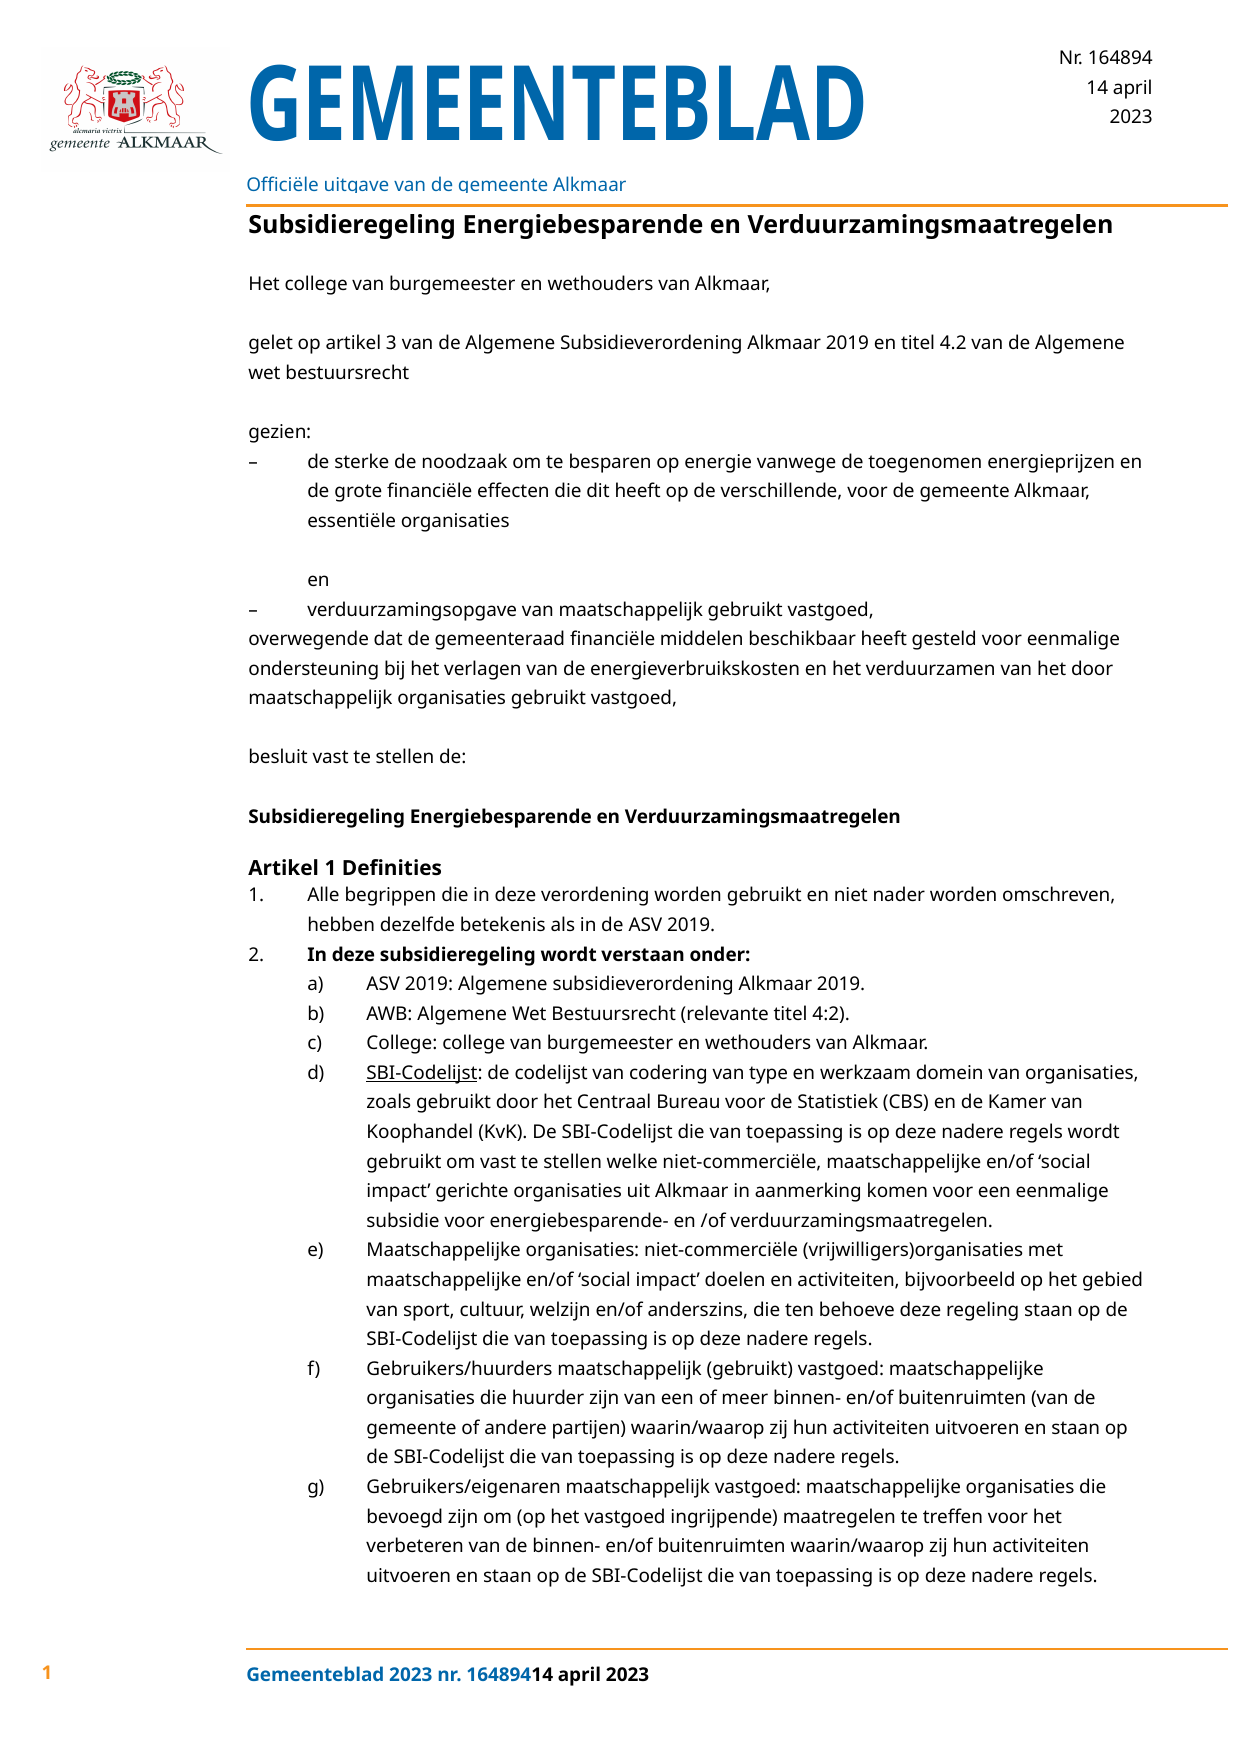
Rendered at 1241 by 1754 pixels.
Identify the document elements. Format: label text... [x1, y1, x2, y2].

list Gebruikers/eigenaren maatschappelijk vastgoed: maatschappelijke organisaties die bevoegd zijn om (op het vastgoed ingrijpende) maatregelen te treffen voor het verbeteren van de binnen- en/of buitenruimten waarin/waarop zij hun activiteiten uitvoeren en staan op de SBI-Codelijst die van toepassing is op deze nadere regels. [307, 1473, 1152, 1588]
list College: college van burgemeester en wethouders van Alkmaar. [307, 1029, 1152, 1055]
list ASV 2019: Algemene subsidieverordening Alkmaar 2019. [307, 970, 1152, 996]
list SBI-Codelijst: de codelijst van codering van type en werkzaam domein van organisaties, zoals gebruikt door het Centraal Bureau voor de Statistiek (CBS) en de Kamer van Koophandel (KvK). De SBI-Codelijst die van toepassing is op deze nadere regels wordt gebruikt om vast te stellen welke niet-commerciële, maatschappelijke en/of ‘social impact’ gerichte organisaties uit Alkmaar in aanmerking komen voor een eenmalige subsidie voor energiebesparende- en /of verduurzamingsmaatregelen. [307, 1059, 1152, 1233]
text Artikel 1 Definities [248, 853, 1152, 882]
text overwegende dat de gemeenteraad financiële middelen beschikbaar heeft gesteld voor eenmalige ondersteuning bij het verlagen van de energieverbruikskosten en het verduurzamen van het door maatschappelijk organisaties gebruikt vastgoed, [248, 625, 1152, 710]
text gezien: [248, 418, 1152, 444]
list AWB: Algemene Wet Bestuursrecht (relevante titel 4:2). [307, 1000, 1152, 1026]
text Subsidieregeling Energiebesparende en Verduurzamingsmaatregelen [248, 207, 1152, 241]
picture [41, 47, 231, 172]
list en [248, 566, 1152, 592]
list Gebruikers/huurders maatschappelijk (gebruikt) vastgoed: maatschappelijke organisaties die huurder zijn van een of meer binnen- en/of buitenruimten (van de gemeente of andere partijen) waarin/waarop zij hun activiteiten uitvoeren en staan op de SBI-Codelijst die van toepassing is op deze nadere regels. [307, 1355, 1152, 1469]
list de sterke de noodzaak om te besparen op energie vanwege de toegenomen energieprijzen en de grote financiële effecten die dit heeft op de verschillende, voor de gemeente Alkmaar, essentiële organisaties [248, 448, 1152, 533]
text besluit vast te stellen de: [248, 744, 1152, 769]
text Het college van burgemeester en wethouders van Alkmaar, [248, 270, 1152, 296]
list Alle begrippen die in deze verordening worden gebruikt en niet nader worden omschreven, hebben dezelfde betekenis als in de ASV 2019. [248, 882, 1152, 937]
list verduurzamingsopgave van maatschappelijk gebruikt vastgoed, [248, 596, 1152, 621]
text gelet op artikel 3 van de Algemene Subsidieverordening Alkmaar 2019 en titel 4.2 van de Algemene wet bestuursrecht [248, 329, 1152, 385]
list In deze subsidieregeling wordt verstaan onder: [248, 941, 1152, 967]
text Subsidieregeling Energiebesparende en Verduurzamingsmaatregelen [248, 803, 1152, 828]
list Maatschappelijke organisaties: niet-commerciële (vrijwilligers)organisaties met maatschappelijke en/of ‘social impact’ doelen en activiteiten, bijvoorbeeld op het gebied van sport, cultuur, welzijn en/of anderszins, die ten behoeve deze regeling staan op de SBI-Codelijst die van toepassing is op deze nadere regels. [307, 1237, 1152, 1351]
